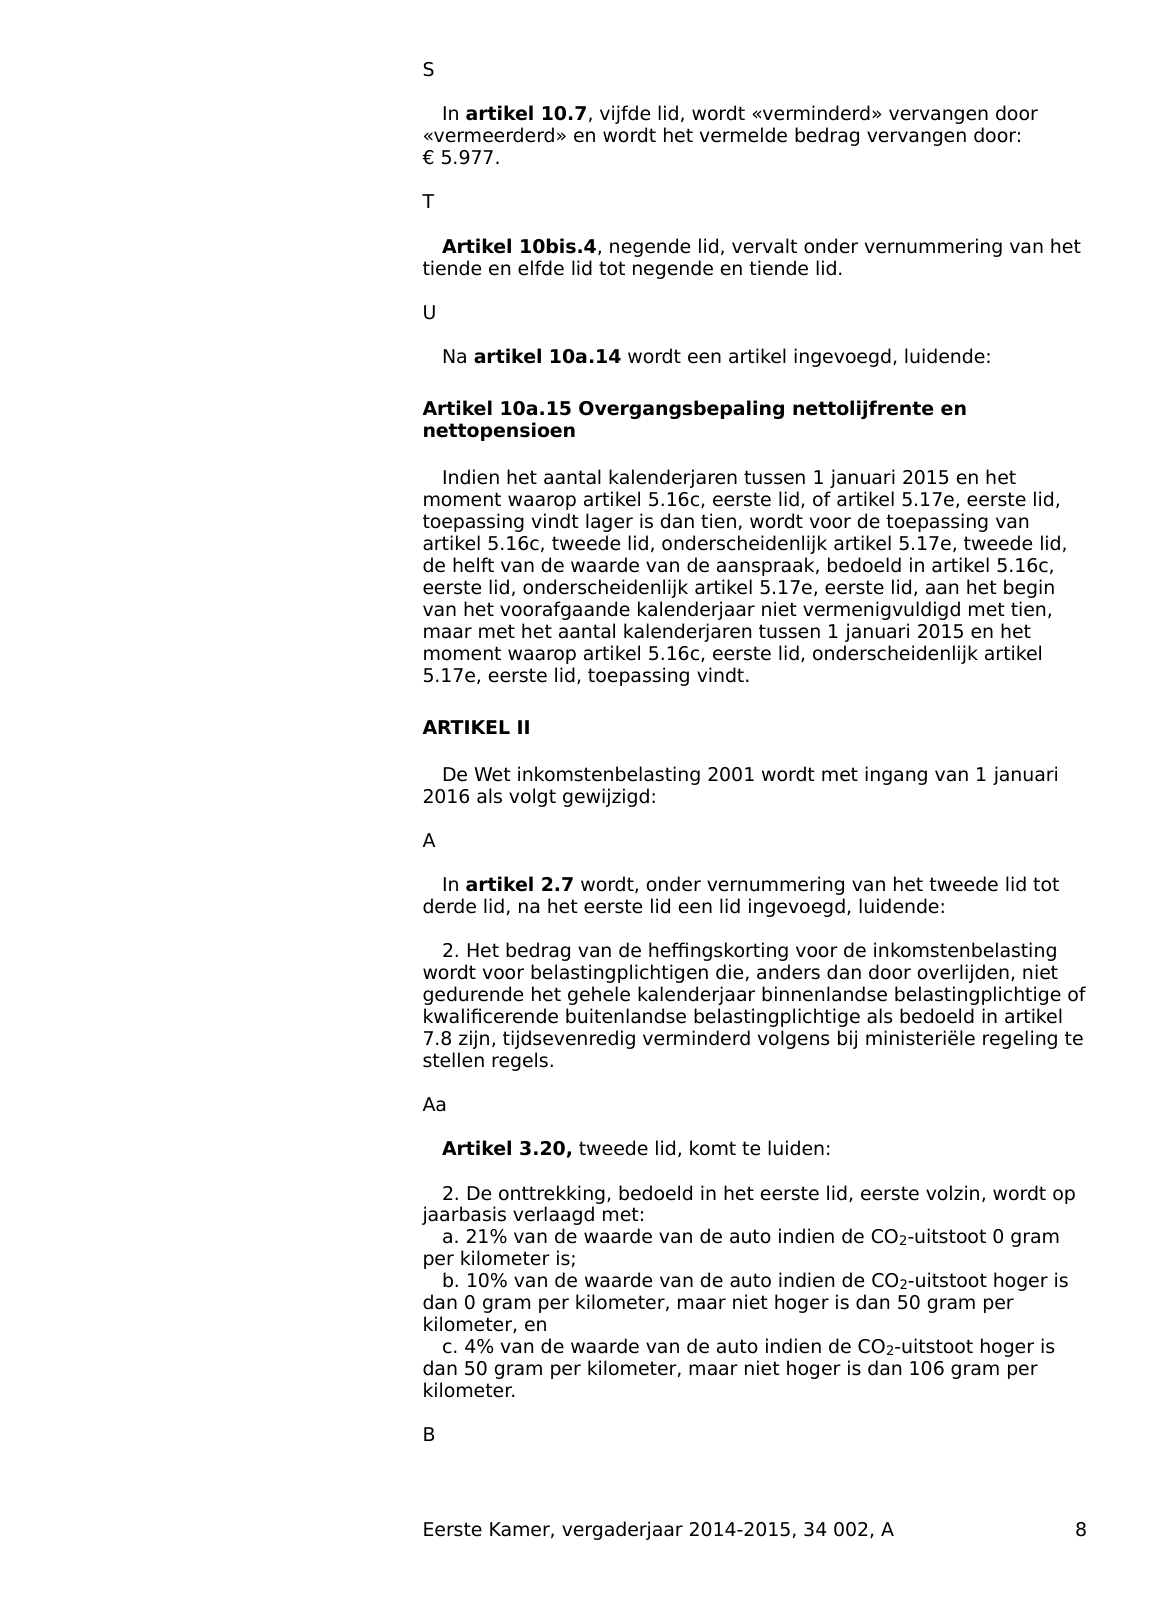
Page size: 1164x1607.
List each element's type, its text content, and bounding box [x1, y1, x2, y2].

text Artikel 10bis.4, negende lid, vervalt onder vernummering van het tiende en elfde lid tot negende en tiende lid. [422, 236, 1087, 279]
text T [422, 191, 1087, 213]
text U [422, 302, 1087, 324]
text a. 21% van de waarde van de auto indien de CO2-uitstoot 0 gram per kilometer is; [422, 1226, 1087, 1270]
text 2. Het bedrag van de heffingskorting voor de inkomstenbelasting wordt voor belastingplichtigen die, anders dan door overlijden, niet gedurende het gehele kalenderjaar binnenlandse belastingplichtige of kwalificerende buitenlandse belastingplichtige als bedoeld in artikel 7.8 zijn, tijdsevenredig verminderd volgens bij ministeriële regeling te stellen regels. [422, 940, 1087, 1072]
text Aa [422, 1094, 1087, 1116]
text A [422, 830, 1087, 852]
subtitle Artikel 10a.15 Overgangsbepaling nettolijfrente en nettopensioen [422, 398, 1087, 442]
text Na artikel 10a.14 wordt een artikel ingevoegd, luidende: [422, 346, 1087, 368]
text S [422, 59, 1087, 81]
text 2. De onttrekking, bedoeld in het eerste lid, eerste volzin, wordt op jaarbasis verlaagd met: [422, 1182, 1087, 1226]
text Artikel 3.20, tweede lid, komt te luiden: [422, 1138, 1087, 1160]
text c. 4% van de waarde van de auto indien de CO2-uitstoot hoger is dan 50 gram per kilometer, maar niet hoger is dan 106 gram per kilometer. [422, 1336, 1087, 1402]
text B [422, 1424, 1087, 1446]
text In artikel 2.7 wordt, onder vernummering van het tweede lid tot derde lid, na het eerste lid een lid ingevoegd, luidende: [422, 874, 1087, 918]
text b. 10% van de waarde van de auto indien de CO2-uitstoot hoger is dan 0 gram per kilometer, maar niet hoger is dan 50 gram per kilometer, en [422, 1270, 1087, 1336]
text Indien het aantal kalenderjaren tussen 1 januari 2015 en het moment waarop artikel 5.16c, eerste lid, of artikel 5.17e, eerste lid, toepassing vindt lager is dan tien, wordt voor de toepassing van artikel 5.16c, tweede lid, onderscheidenlijk artikel 5.17e, tweede lid, de helft van de waarde van de aanspraak, bedoeld in artikel 5.16c, eerste lid, onderscheidenlijk artikel 5.17e, eerste lid, aan het begin van het voorafgaande kalenderjaar niet vermenigvuldigd met tien, maar met het aantal kalenderjaren tussen 1 januari 2015 en het moment waarop artikel 5.16c, eerste lid, onderscheidenlijk artikel 5.17e, eerste lid, toepassing vindt. [422, 467, 1087, 687]
text In artikel 10.7, vijfde lid, wordt «verminderd» vervangen door «vermeerderd» en wordt het vermelde bedrag vervangen door: € 5.977. [422, 103, 1087, 169]
text De Wet inkomstenbelasting 2001 wordt met ingang van 1 januari 2016 als volgt gewijzigd: [422, 763, 1087, 807]
subtitle ARTIKEL II [422, 717, 1087, 738]
